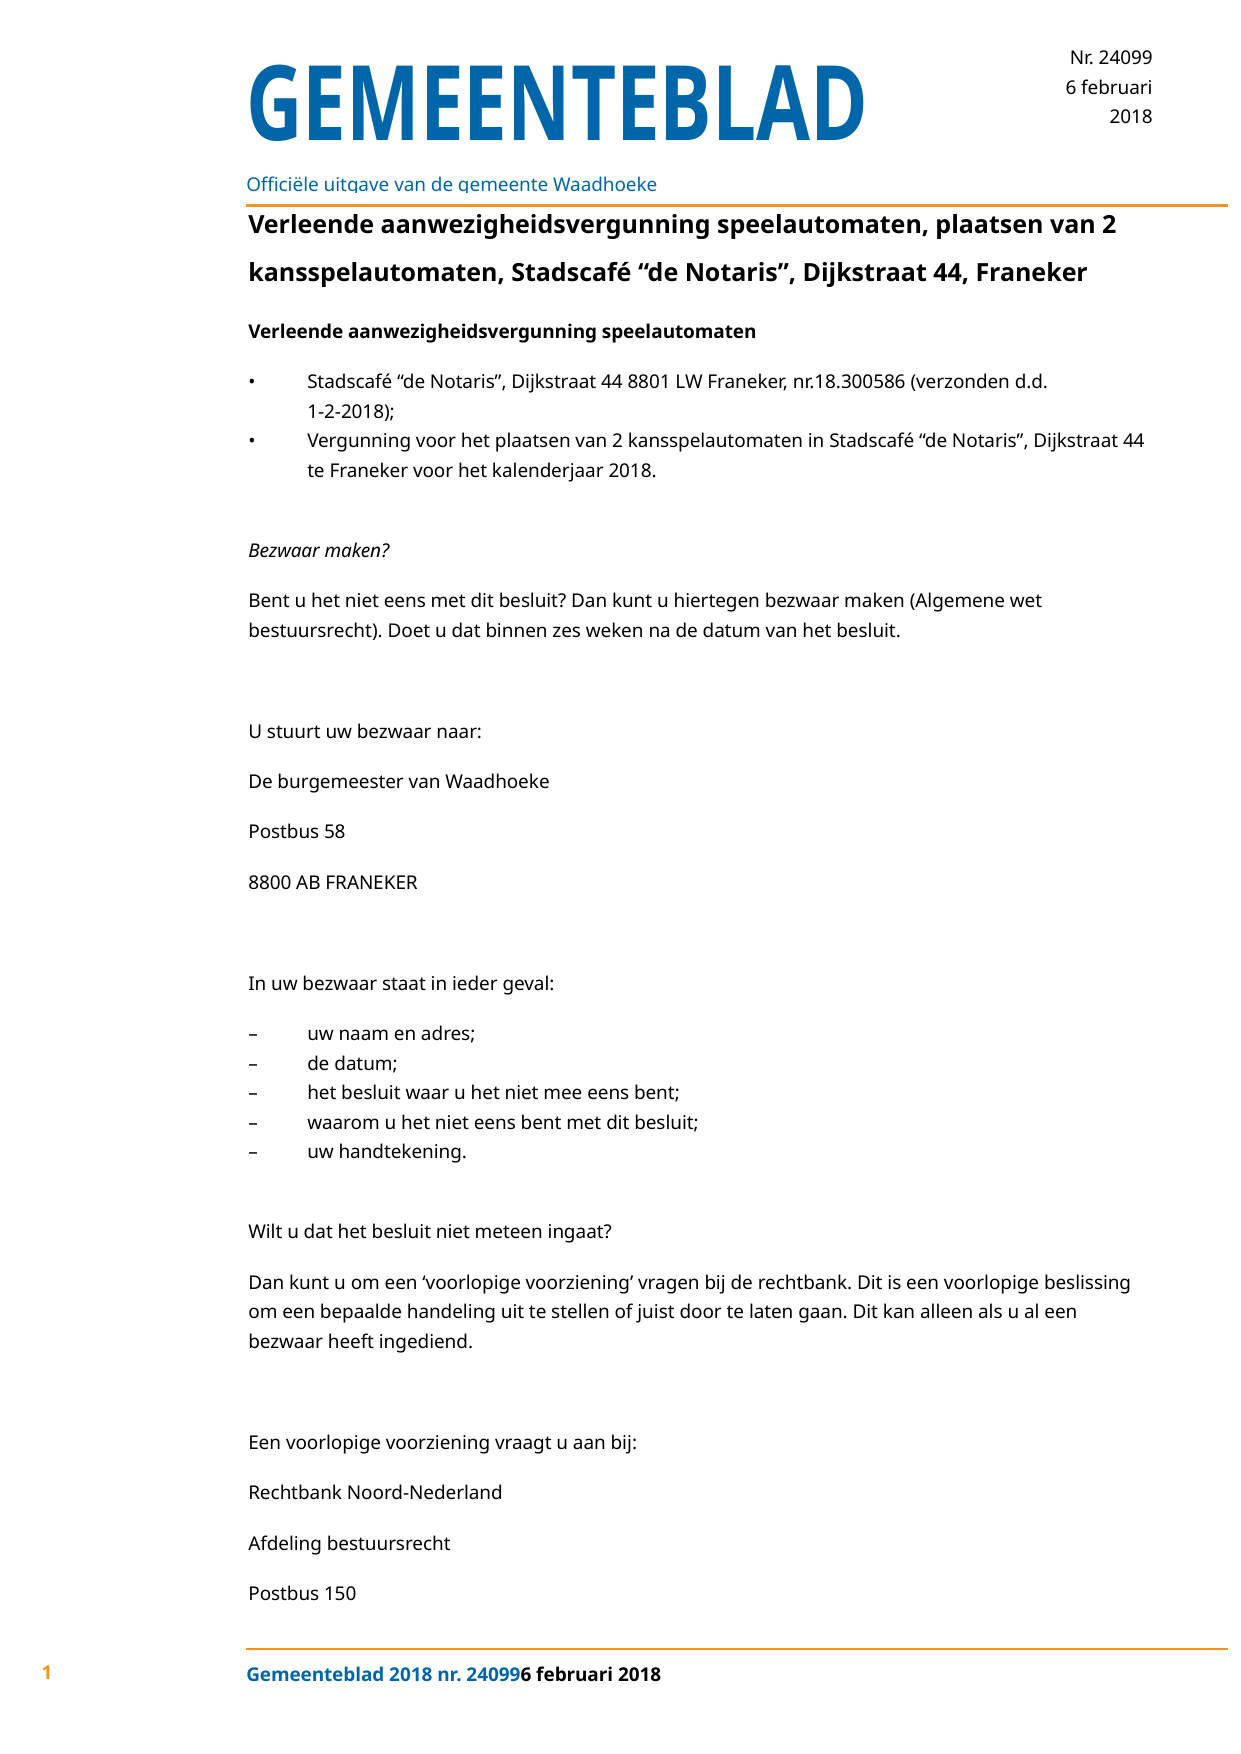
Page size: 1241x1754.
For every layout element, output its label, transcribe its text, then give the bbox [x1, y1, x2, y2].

list uw naam en adres; [248, 1020, 1152, 1046]
list Vergunning voor het plaatsen van 2 kansspelautomaten in Stadscafé “de Notaris”, Dijkstraat 44 te Franeker voor het kalenderjaar 2018. [248, 427, 1152, 483]
text Postbus 150 [248, 1580, 1152, 1606]
picture [41, 47, 231, 172]
text Bezwaar maken? [248, 537, 1152, 563]
list uw handtekening. [248, 1139, 1152, 1164]
text Dan kunt u om een ‘voorlopige voorziening’ vragen bij de rechtbank. Dit is een voorlopige beslissing om een bepaalde handeling uit te stellen of juist door te laten gaan. Dit kan alleen als u al een bezwaar heeft ingediend. [248, 1269, 1152, 1354]
text Wilt u dat het besluit niet meteen ingaat? [248, 1219, 1152, 1244]
text De burgemeester van Waadhoeke [248, 768, 1152, 794]
text Postbus 58 [248, 819, 1152, 844]
text Verleende aanwezigheidsvergunning speelautomaten [248, 318, 1152, 344]
text Een voorlopige voorziening vraagt u aan bij: [248, 1429, 1152, 1455]
list waarom u het niet eens bent met dit besluit; [248, 1109, 1152, 1135]
list 1-2-2018); [248, 398, 1152, 424]
text Rechtbank Noord-Nederland [248, 1479, 1152, 1505]
text U stuurt uw bezwaar naar: [248, 718, 1152, 744]
text Afdeling bestuursrecht [248, 1530, 1152, 1556]
text 8800 AB FRANEKER [248, 869, 1152, 895]
list het besluit waar u het niet mee eens bent; [248, 1079, 1152, 1105]
text Verleende aanwezigheidsvergunning speelautomaten, plaatsen van 2 kansspelautomaten, Stadscafé “de Notaris”, Dijkstraat 44, Franeker [248, 207, 1152, 288]
text In uw bezwaar staat in ieder geval: [248, 970, 1152, 996]
text Bent u het niet eens met dit besluit? Dan kunt u hiertegen bezwaar maken (Algemene wet bestuursrecht). Doet u dat binnen zes weken na de datum van het besluit. [248, 587, 1152, 643]
list Stadscafé “de Notaris”, Dijkstraat 44 8801 LW Franeker, nr.18.300586 (verzonden d.d. [248, 368, 1152, 394]
list de datum; [248, 1050, 1152, 1076]
